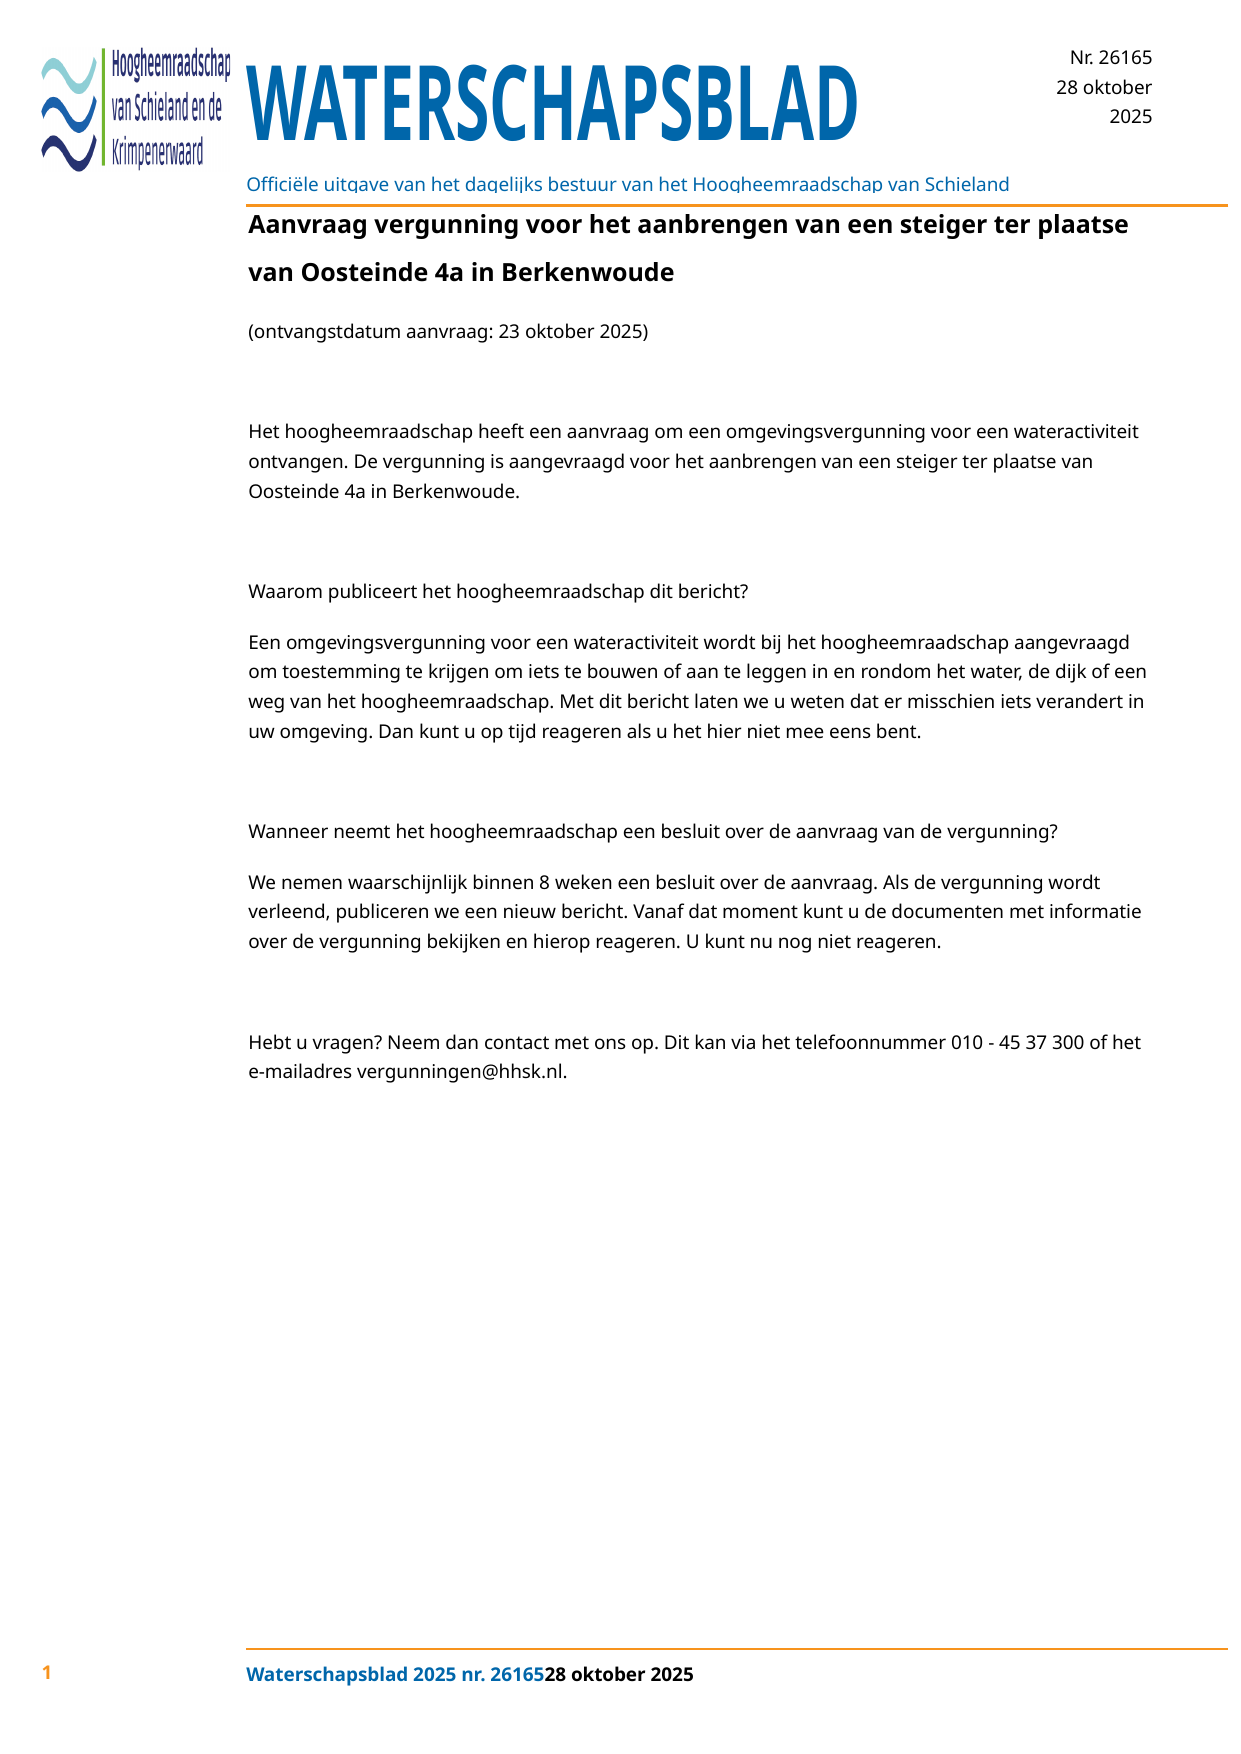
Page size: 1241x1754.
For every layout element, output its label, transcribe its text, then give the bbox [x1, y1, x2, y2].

text Waarom publiceert het hoogheemraadschap dit bericht? [248, 579, 1152, 604]
picture [41, 47, 231, 172]
text (ontvangstdatum aanvraag: 23 oktober 2025) [248, 318, 1152, 344]
text Aanvraag vergunning voor het aanbrengen van een steiger ter plaatse van Oosteinde 4a in Berkenwoude [248, 207, 1152, 288]
text Hebt u vragen? Neem dan contact met ons op. Dit kan via het telefoonnummer 010 - 45 37 300 of het e-mailadres vergunningen@hhsk.nl. [248, 1029, 1152, 1084]
text Wanneer neemt het hoogheemraadschap een besluit over de aanvraag van de vergunning? [248, 819, 1152, 844]
text Het hoogheemraadschap heeft een aanvraag om een omgevingsvergunning voor een wateractiviteit ontvangen. De vergunning is aangevraagd voor het aanbrengen van een steiger ter plaatse van Oosteinde 4a in Berkenwoude. [248, 419, 1152, 504]
text Een omgevingsvergunning voor een wateractiviteit wordt bij het hoogheemraadschap aangevraagd om toestemming te krijgen om iets te bouwen of aan te leggen in en rondom het water, de dijk of een weg van het hoogheemraadschap. Met dit bericht laten we u weten dat er misschien iets verandert in uw omgeving. Dan kunt u op tijd reageren als u het hier niet mee eens bent. [248, 629, 1152, 744]
text We nemen waarschijnlijk binnen 8 weken een besluit over de aanvraag. Als de vergunning wordt verleend, publiceren we een nieuw bericht. Vanaf dat moment kunt u de documenten met informatie over de vergunning bekijken en hierop reageren. U kunt nu nog niet reageren. [248, 869, 1152, 954]
